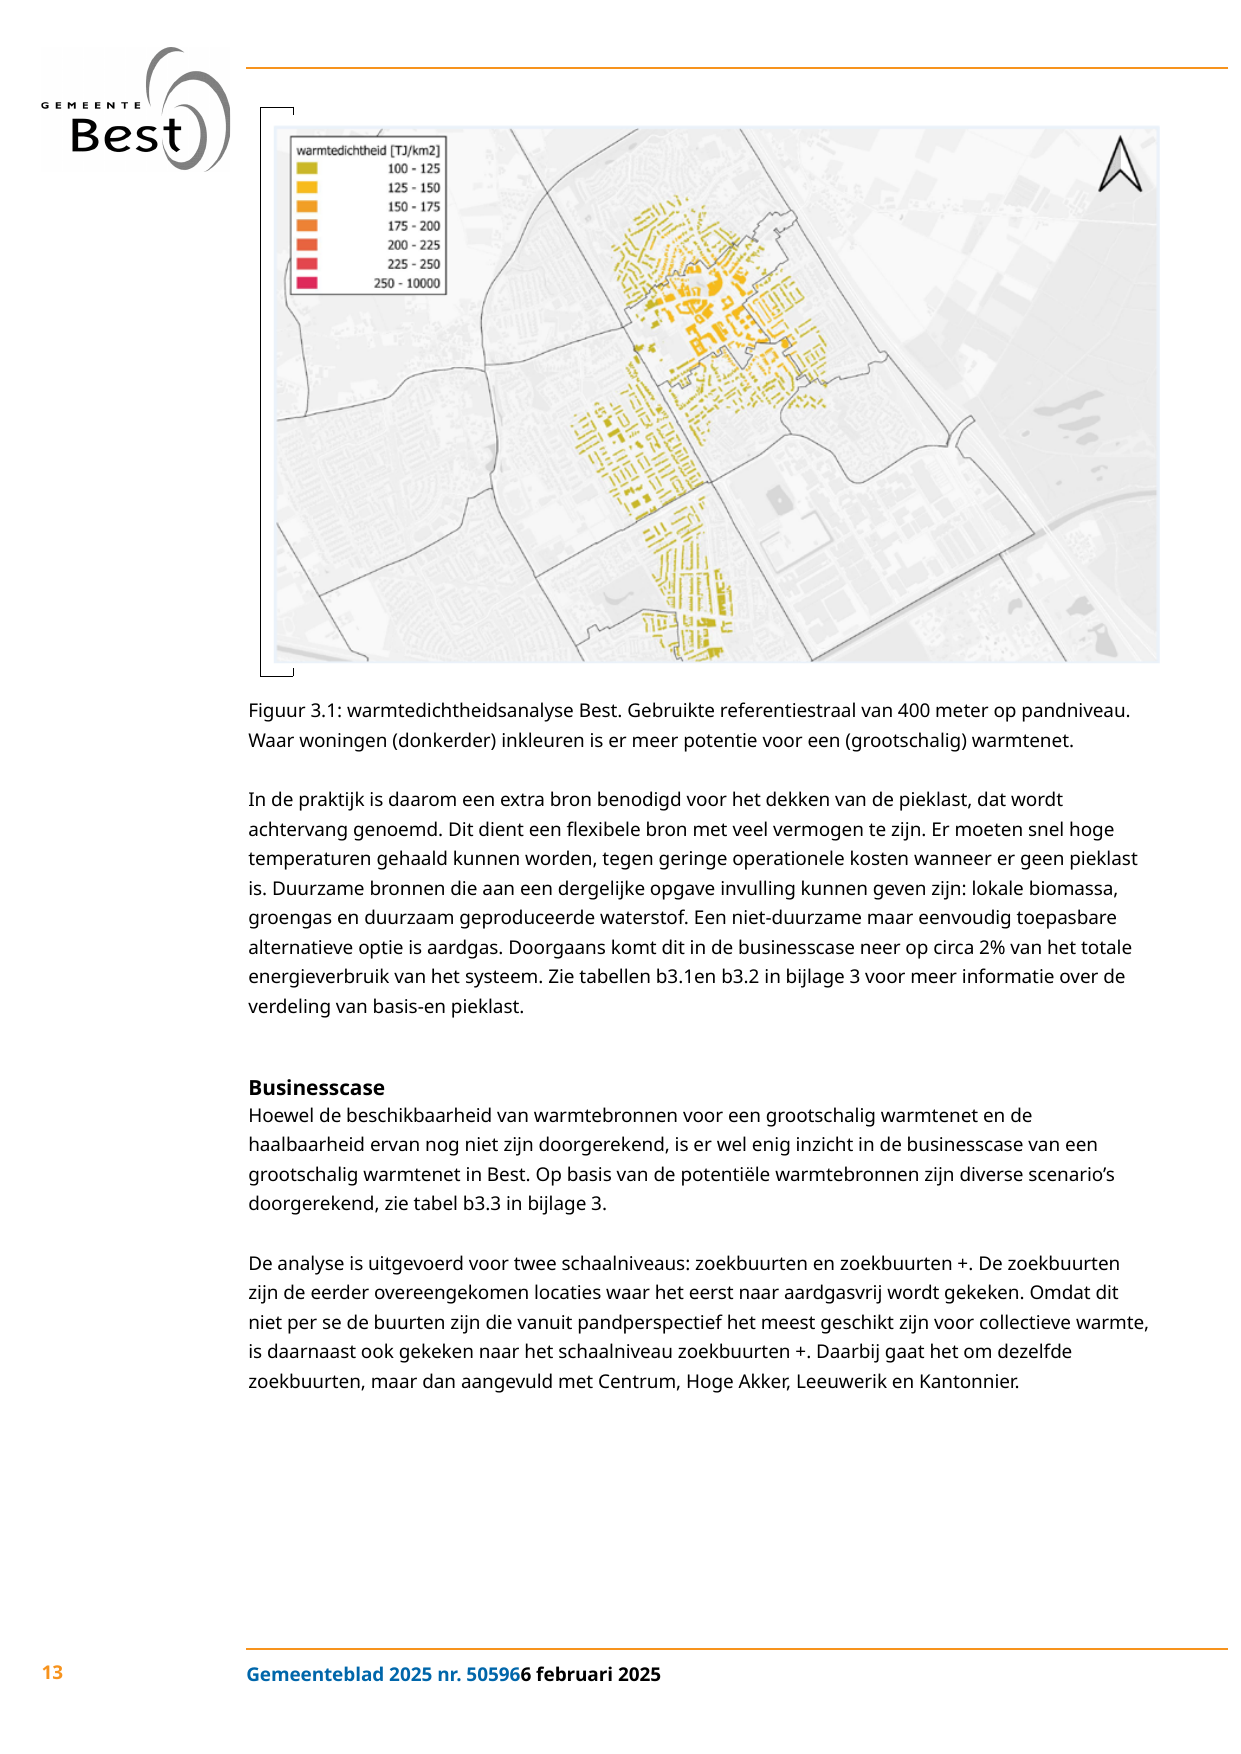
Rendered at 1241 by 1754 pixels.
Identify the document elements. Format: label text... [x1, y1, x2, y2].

picture [268, 115, 1173, 668]
text In de praktijk is daarom een extra bron benodigd voor het dekken van de pieklast, dat wordt achtervang genoemd. Dit dient een flexibele bron met veel vermogen te zijn. Er moeten snel hoge temperaturen gehaald kunnen worden, tegen geringe operationele kosten wanneer er geen pieklast is. Duurzame bronnen die aan een dergelijke opgave invulling kunnen geven zijn: lokale biomassa, groengas en duurzaam geproduceerde waterstof. Een niet-duurzame maar eenvoudig toepasbare alternatieve optie is aardgas. Doorgaans komt dit in de businesscase neer op circa 2% van het totale energieverbruik van het systeem. Zie tabellen b3.1en b3.2 in bijlage 3 voor meer informatie over de verdeling van basis-en pieklast. [248, 786, 1152, 1019]
text Hoewel de beschikbaarheid van warmtebronnen voor een grootschalig warmtenet en de haalbaarheid ervan nog niet zijn doorgerekend, is er wel enig inzicht in de businesscase van een grootschalig warmtenet in Best. Op basis van de potentiële warmtebronnen zijn diverse scenario’s doorgerekend, zie tabel b3.3 in bijlage 3. [248, 1102, 1152, 1216]
text Businesscase [248, 1073, 1152, 1102]
picture [41, 47, 231, 172]
text Figuur 3.1: warmtedichtheidsanalyse Best. Gebruikte referentiestraal van 400 meter op pandniveau. Waar woningen (donkerder) inkleuren is er meer potentie voor een (grootschalig) warmtenet. [248, 697, 1152, 753]
table_header De analyse is uitgevoerd voor twee schaalniveaus: zoekbuurten en zoekbuurten +. De zoekbuurten zijn de eerder overeengekomen locaties waar het eerst naar aardgasvrij wordt gekeken. Omdat dit niet per se de buurten zijn die vanuit pandperspectief het meest geschikt zijn voor collectieve warmte, is daarnaast ook gekeken naar het schaalniveau zoekbuurten +. Daarbij gaat het om dezelfde zoekbuurten, maar dan aangevuld met Centrum, Hoge Akker, Leeuwerik en Kantonnier. [248, 1250, 1152, 1394]
